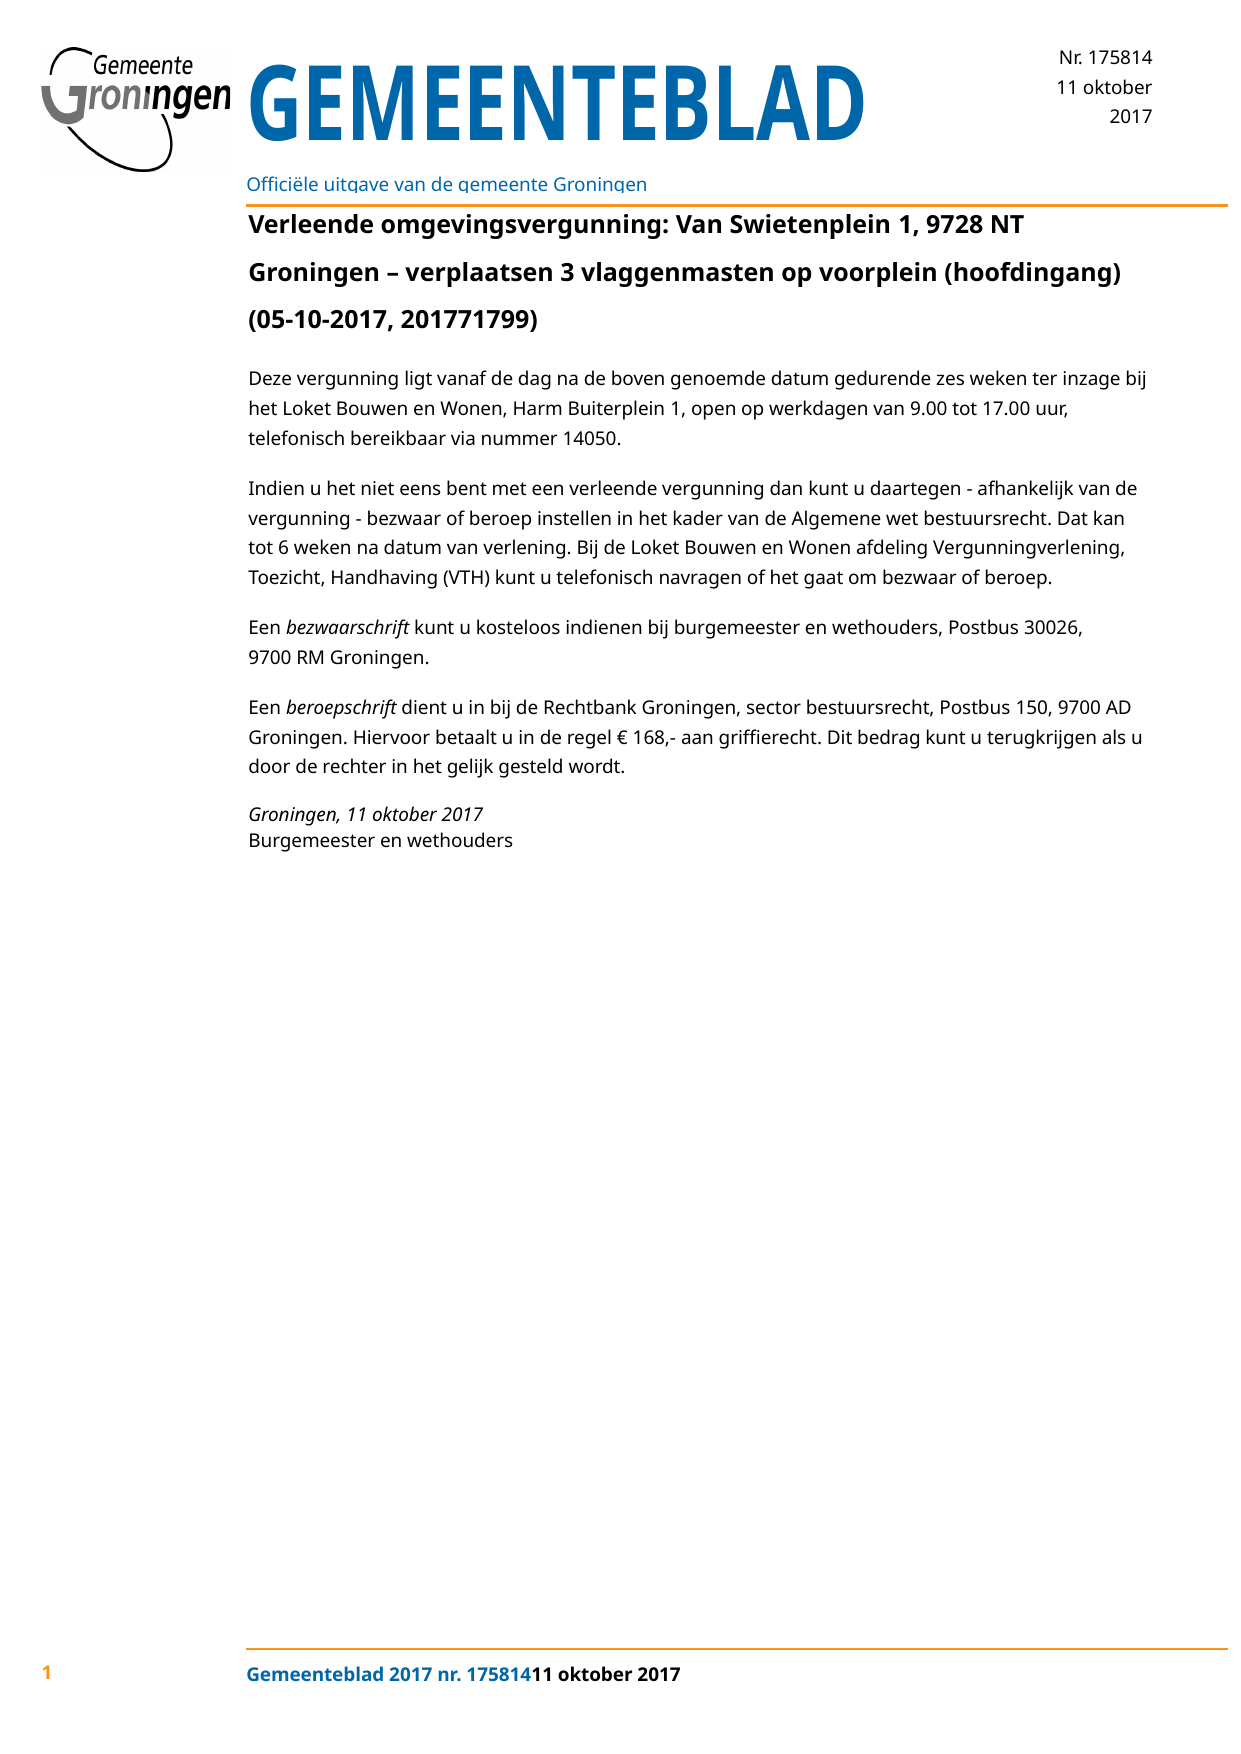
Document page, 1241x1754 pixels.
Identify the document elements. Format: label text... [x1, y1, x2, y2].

text Burgemeester en wethouders [248, 827, 1152, 853]
text Een bezwaarschrift kunt u kosteloos indienen bij burgemeester en wethouders, Postbus 30026, 9700 RM Groningen. [248, 614, 1152, 669]
text Groningen, 11 oktober 2017 [248, 801, 1152, 827]
text Een beroepschrift dient u in bij de Rechtbank Groningen, sector bestuursrecht, Postbus 150, 9700 AD Groningen. Hiervoor betaalt u in de regel € 168,- aan griffierecht. Dit bedrag kunt u terugkrijgen als u door de rechter in het gelijk gesteld wordt. [248, 694, 1152, 779]
text Verleende omgevingsvergunning: Van Swietenplein 1, 9728 NT Groningen – verplaatsen 3 vlaggenmasten op voorplein (hoofdingang) (05-10-2017, 201771799) [248, 207, 1152, 336]
picture [41, 47, 231, 172]
text Indien u het niet eens bent met een verleende vergunning dan kunt u daartegen - afhankelijk van de vergunning - bezwaar of beroep instellen in het kader van de Algemene wet bestuursrecht. Dat kan tot 6 weken na datum van verlening. Bij de Loket Bouwen en Wonen afdeling Vergunningverlening, Toezicht, Handhaving (VTH) kunt u telefonisch navragen of het gaat om bezwaar of beroep. [248, 475, 1152, 589]
text Deze vergunning ligt vanaf de dag na de boven genoemde datum gedurende zes weken ter inzage bij het Loket Bouwen en Wonen, Harm Buiterplein 1, open op werkdagen van 9.00 tot 17.00 uur, telefonisch bereikbaar via nummer 14050. [248, 366, 1152, 450]
